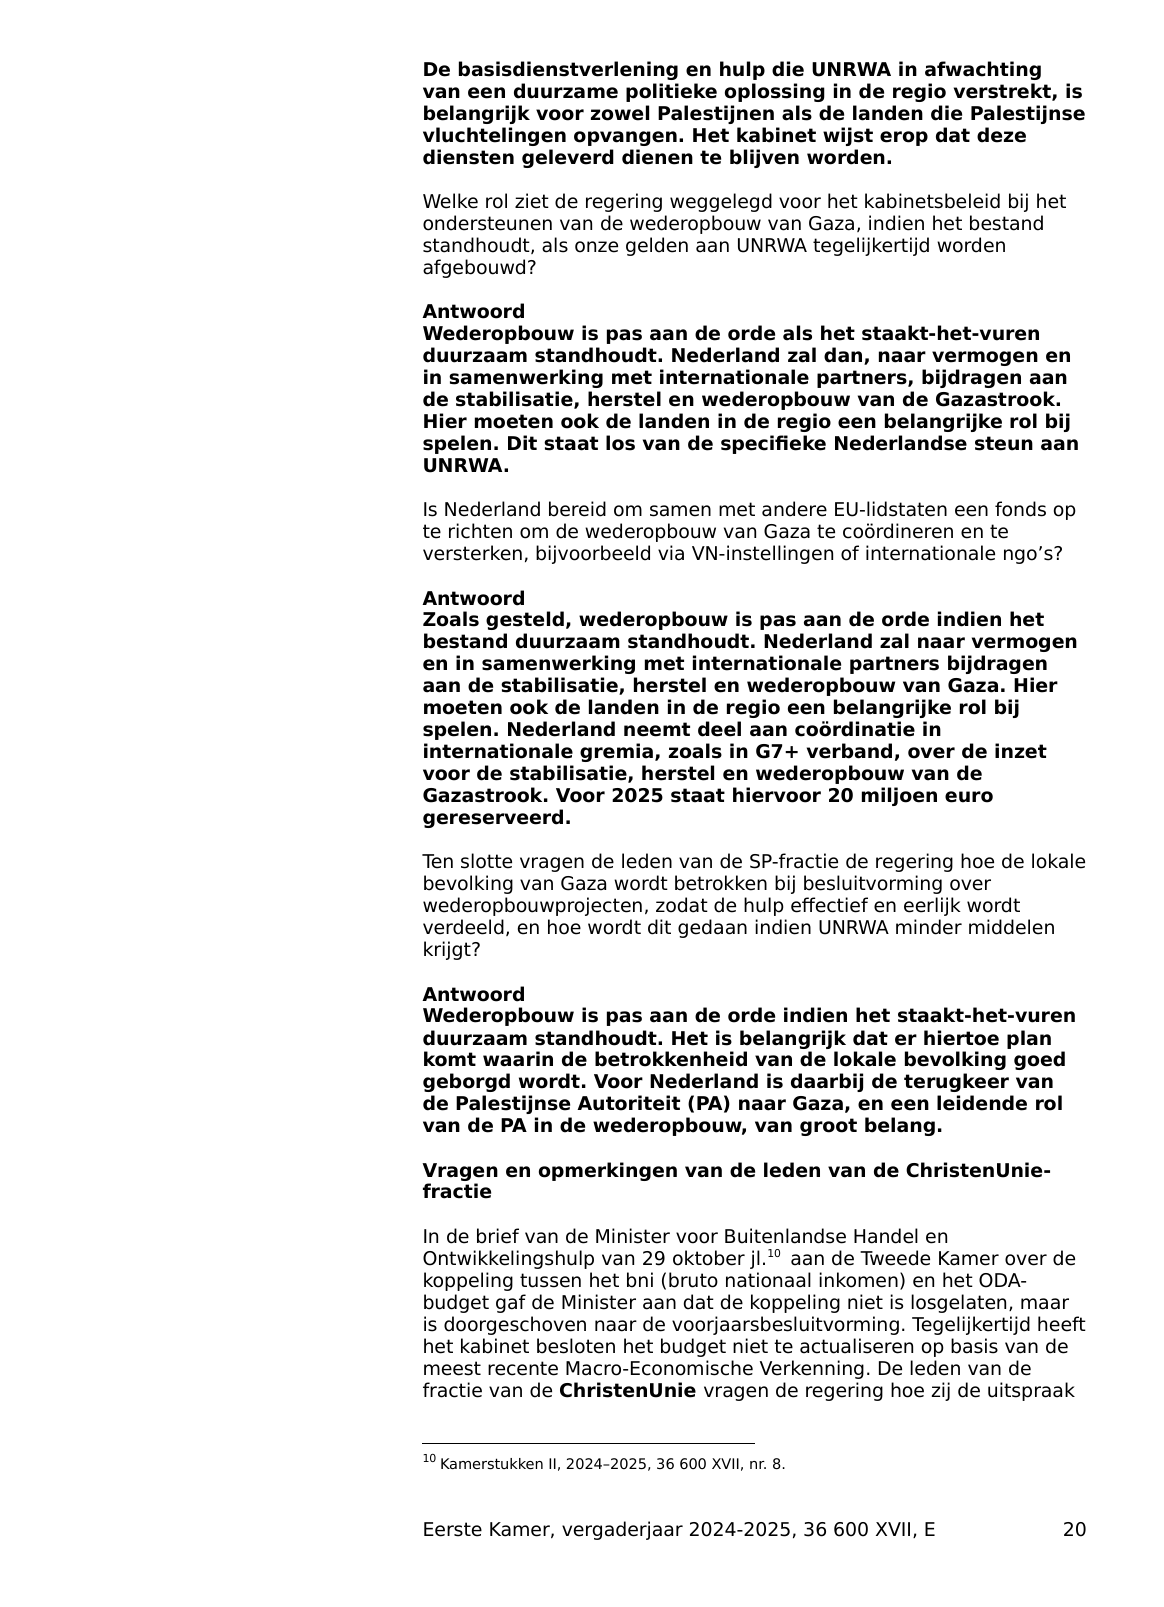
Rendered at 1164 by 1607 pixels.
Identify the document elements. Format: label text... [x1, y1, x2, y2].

text Antwoord [422, 301, 1087, 323]
text Is Nederland bereid om samen met andere EU-lidstaten een fonds op te richten om de wederopbouw van Gaza te coördineren en te versterken, bijvoorbeeld via VN-instellingen of internationale ngo’s? [422, 499, 1087, 565]
text De basisdienstverlening en hulp die UNRWA in afwachting van een duurzame politieke oplossing in de regio verstrekt, is belangrijk voor zowel Palestijnen als de landen die Palestijnse vluchtelingen opvangen. Het kabinet wijst erop dat deze diensten geleverd dienen te blijven worden. [422, 59, 1087, 169]
text Antwoord [422, 587, 1087, 609]
text Ten slotte vragen de leden van de SP-fractie de regering hoe de lokale bevolking van Gaza wordt betrokken bij besluitvorming over wederopbouwprojecten, zodat de hulp effectief en eerlijk wordt verdeeld, en hoe wordt dit gedaan indien UNRWA minder middelen krijgt? [422, 851, 1087, 961]
text Wederopbouw is pas aan de orde indien het staakt-het-vuren duurzaam standhoudt. Het is belangrijk dat er hiertoe plan komt waarin de betrokkenheid van de lokale bevolking goed geborgd wordt. Voor Nederland is daarbij de terugkeer van de Palestijnse Autoriteit (PA) naar Gaza, en een leidende rol van de PA in de wederopbouw, van groot belang. [422, 1005, 1087, 1137]
text Antwoord [422, 983, 1087, 1005]
text Wederopbouw is pas aan de orde als het staakt-het-vuren duurzaam standhoudt. Nederland zal dan, naar vermogen en in samenwerking met internationale partners, bijdragen aan de stabilisatie, herstel en wederopbouw van de Gazastrook. Hier moeten ook de landen in de regio een belangrijke rol bij spelen. Dit staat los van de specifieke Nederlandse steun aan UNRWA. [422, 323, 1087, 477]
text Zoals gesteld, wederopbouw is pas aan de orde indien het bestand duurzaam standhoudt. Nederland zal naar vermogen en in samenwerking met internationale partners bijdragen aan de stabilisatie, herstel en wederopbouw van Gaza. Hier moeten ook de landen in de regio een belangrijke rol bij spelen. Nederland neemt deel aan coördinatie in internationale gremia, zoals in G7+ verband, over de inzet voor de stabilisatie, herstel en wederopbouw van de Gazastrook. Voor 2025 staat hiervoor 20 miljoen euro gereserveerd. [422, 609, 1087, 829]
text Welke rol ziet de regering weggelegd voor het kabinetsbeleid bij het ondersteunen van de wederopbouw van Gaza, indien het bestand standhoudt, als onze gelden aan UNRWA tegelijkertijd worden afgebouwd? [422, 191, 1087, 279]
text Kamerstukken II, 2024–2025, 36 600 XVII, nr. 8. [422, 1452, 1087, 1474]
subtitle Vragen en opmerkingen van de leden van de ChristenUnie-fractie [422, 1159, 1087, 1203]
text In de brief van de Minister voor Buitenlandse Handel en Ontwikkelingshulp van 29 oktober jl. aan de Tweede Kamer over de koppeling tussen het bni (bruto nationaal inkomen) en het ODA-budget gaf de Minister aan dat de koppeling niet is losgelaten, maar is doorgeschoven naar de voorjaarsbesluitvorming. Tegelijkertijd heeft het kabinet besloten het budget niet te actualiseren op basis van de meest recente Macro-Economische Verkenning. De leden van de fractie van de ChristenUnie vragen de regering hoe zij de uitspraak [422, 1226, 1087, 1401]
